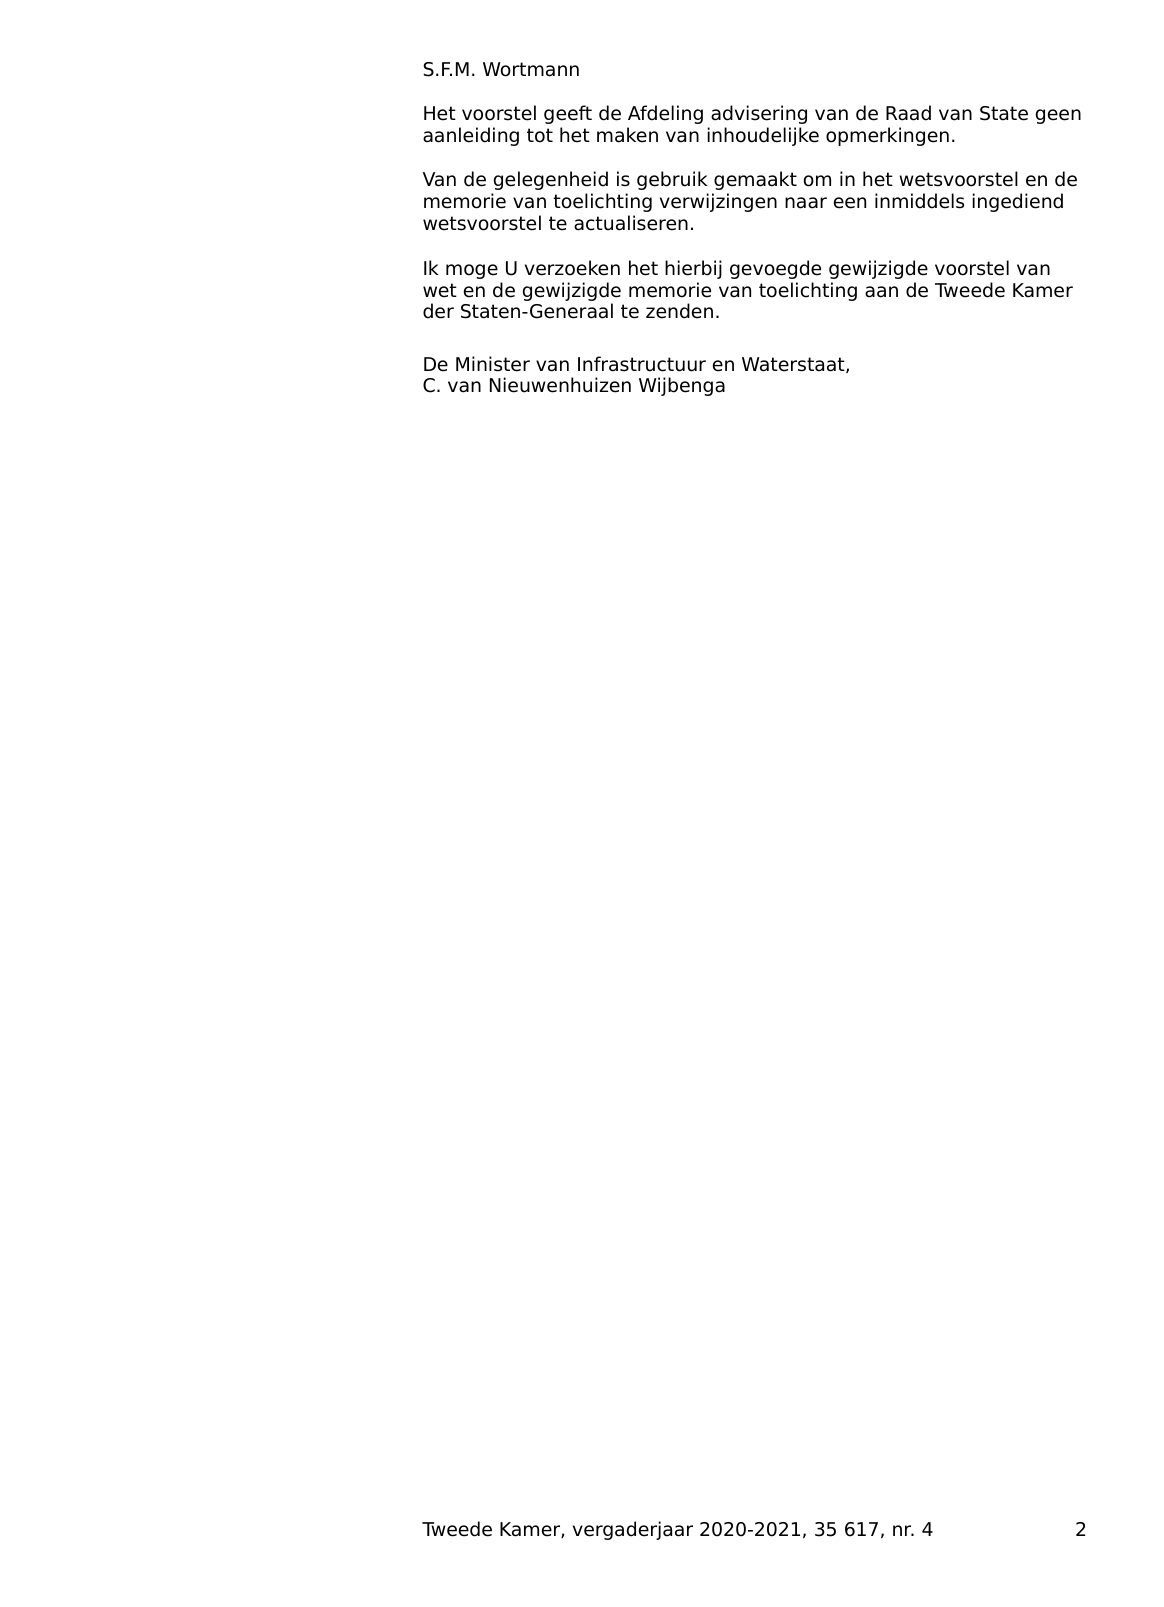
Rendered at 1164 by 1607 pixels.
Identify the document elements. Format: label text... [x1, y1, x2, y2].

text Het voorstel geeft de Afdeling advisering van de Raad van State geen aanleiding tot het maken van inhoudelijke opmerkingen. [422, 103, 1087, 147]
text De Minister van Infrastructuur en Waterstaat, C. van Nieuwenhuizen Wijbenga [422, 353, 1087, 397]
text S.F.M. Wortmann [422, 59, 1087, 81]
text Ik moge U verzoeken het hierbij gevoegde gewijzigde voorstel van wet en de gewijzigde memorie van toelichting aan de Tweede Kamer der Staten-Generaal te zenden. [422, 257, 1087, 323]
text Van de gelegenheid is gebruik gemaakt om in het wetsvoorstel en de memorie van toelichting verwijzingen naar een inmiddels ingediend wetsvoorstel te actualiseren. [422, 169, 1087, 235]
